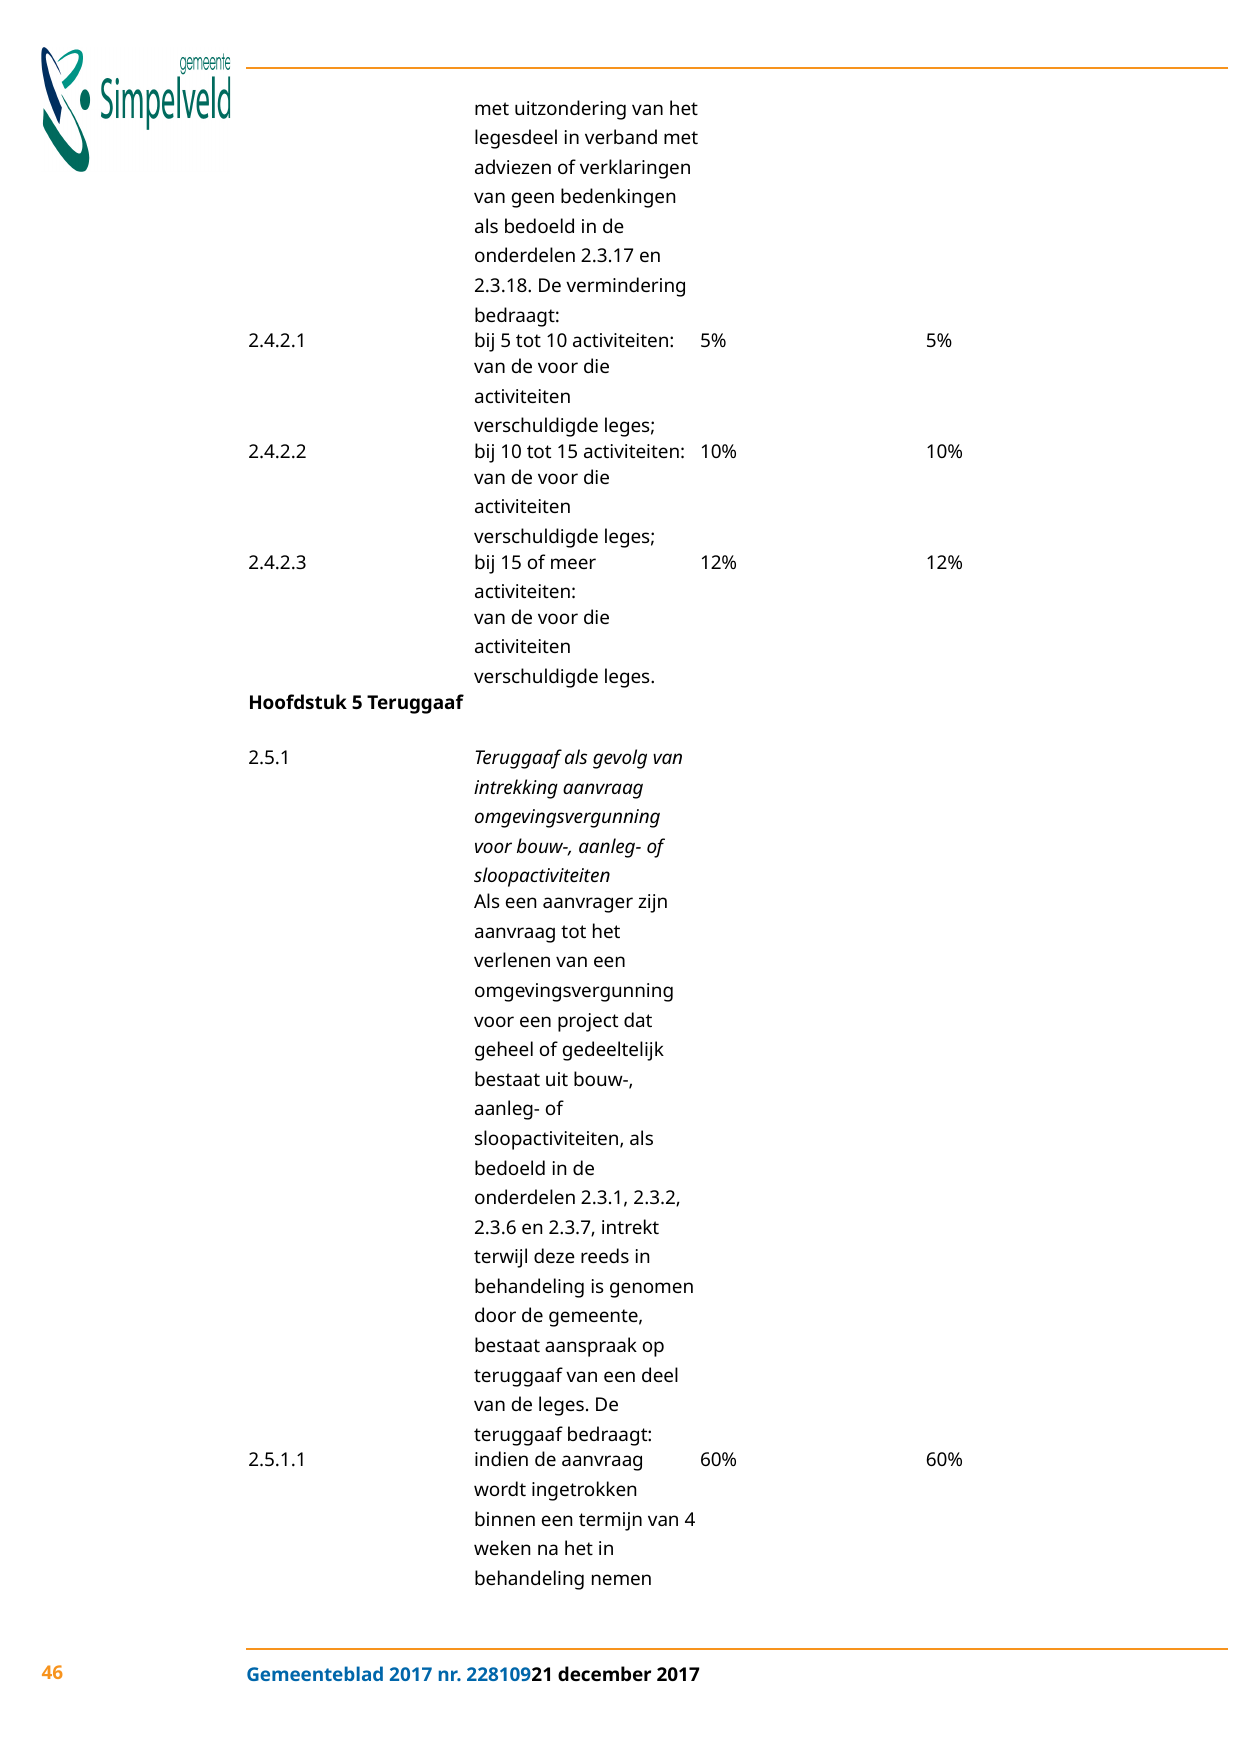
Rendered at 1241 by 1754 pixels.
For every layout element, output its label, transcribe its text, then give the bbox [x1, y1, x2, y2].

table_cell [926, 889, 1152, 1447]
table_cell 10% [926, 438, 1152, 464]
table_cell 2.5.1.1 [248, 1447, 474, 1591]
table_cell van de voor die activiteiten verschuldigde leges; [474, 353, 700, 438]
table_cell 2.4.2.3 [248, 549, 474, 604]
table_cell [926, 353, 1152, 438]
table_cell 12% [926, 549, 1152, 604]
table_cell [248, 464, 474, 549]
table_cell bij 10 tot 15 activiteiten: [474, 438, 700, 464]
table_cell [248, 95, 474, 328]
table_cell [248, 889, 474, 1447]
table_cell 2.4.2.1 [248, 328, 474, 353]
table_cell bij 5 tot 10 activiteiten: [474, 328, 700, 353]
table_cell 2.4.2.2 [248, 438, 474, 464]
table_cell met uitzondering van het legesdeel in verband met adviezen of verklaringen van geen bedenkingen als bedoeld in de onderdelen 2.3.17 en 2.3.18. De vermindering bedraagt: [474, 95, 700, 328]
table_cell [700, 604, 926, 689]
table_cell bij 15 of meer activiteiten: [474, 549, 700, 604]
table_cell 60% [926, 1447, 1152, 1591]
table_cell [700, 95, 926, 328]
table_cell van de voor die activiteiten verschuldigde leges; [474, 464, 700, 549]
table_cell [700, 353, 926, 438]
table_cell Als een aanvrager zijn aanvraag tot het verlenen van een omgevingsvergunning voor een project dat geheel of gedeeltelijk bestaat uit bouw-, aanleg- of sloopactiviteiten, als bedoeld in de onderdelen 2.3.1, 2.3.2, 2.3.6 en 2.3.7, intrekt terwijl deze reeds in behandeling is genomen door de gemeente, bestaat aanspraak op teruggaaf van een deel van de leges. De teruggaaf bedraagt: [474, 889, 700, 1447]
table_cell Teruggaaf als gevolg van intrekking aanvraag omgevingsvergunning voor bouw-, aanleg- of sloopactiviteiten [474, 744, 700, 888]
table_cell 5% [926, 328, 1152, 353]
table_cell [926, 95, 1152, 328]
table_cell [926, 689, 1152, 744]
table_cell [700, 689, 926, 744]
table_cell 5% [700, 328, 926, 353]
table_cell [926, 604, 1152, 689]
table_cell Hoofdstuk 5 Teruggaaf [248, 689, 700, 744]
table_cell 10% [700, 438, 926, 464]
picture [41, 47, 231, 172]
table_cell 12% [700, 549, 926, 604]
table_cell [700, 464, 926, 549]
table_cell [700, 889, 926, 1447]
table_cell van de voor die activiteiten verschuldigde leges. [474, 604, 700, 689]
table_cell [926, 464, 1152, 549]
table_cell [248, 353, 474, 438]
table_cell [926, 744, 1152, 888]
table_cell indien de aanvraag wordt ingetrokken binnen een termijn van 4 weken na het in behandeling nemen [474, 1447, 700, 1591]
table_cell 2.5.1 [248, 744, 474, 888]
table_cell 60% [700, 1447, 926, 1591]
table_cell [700, 744, 926, 888]
table_cell [248, 604, 474, 689]
